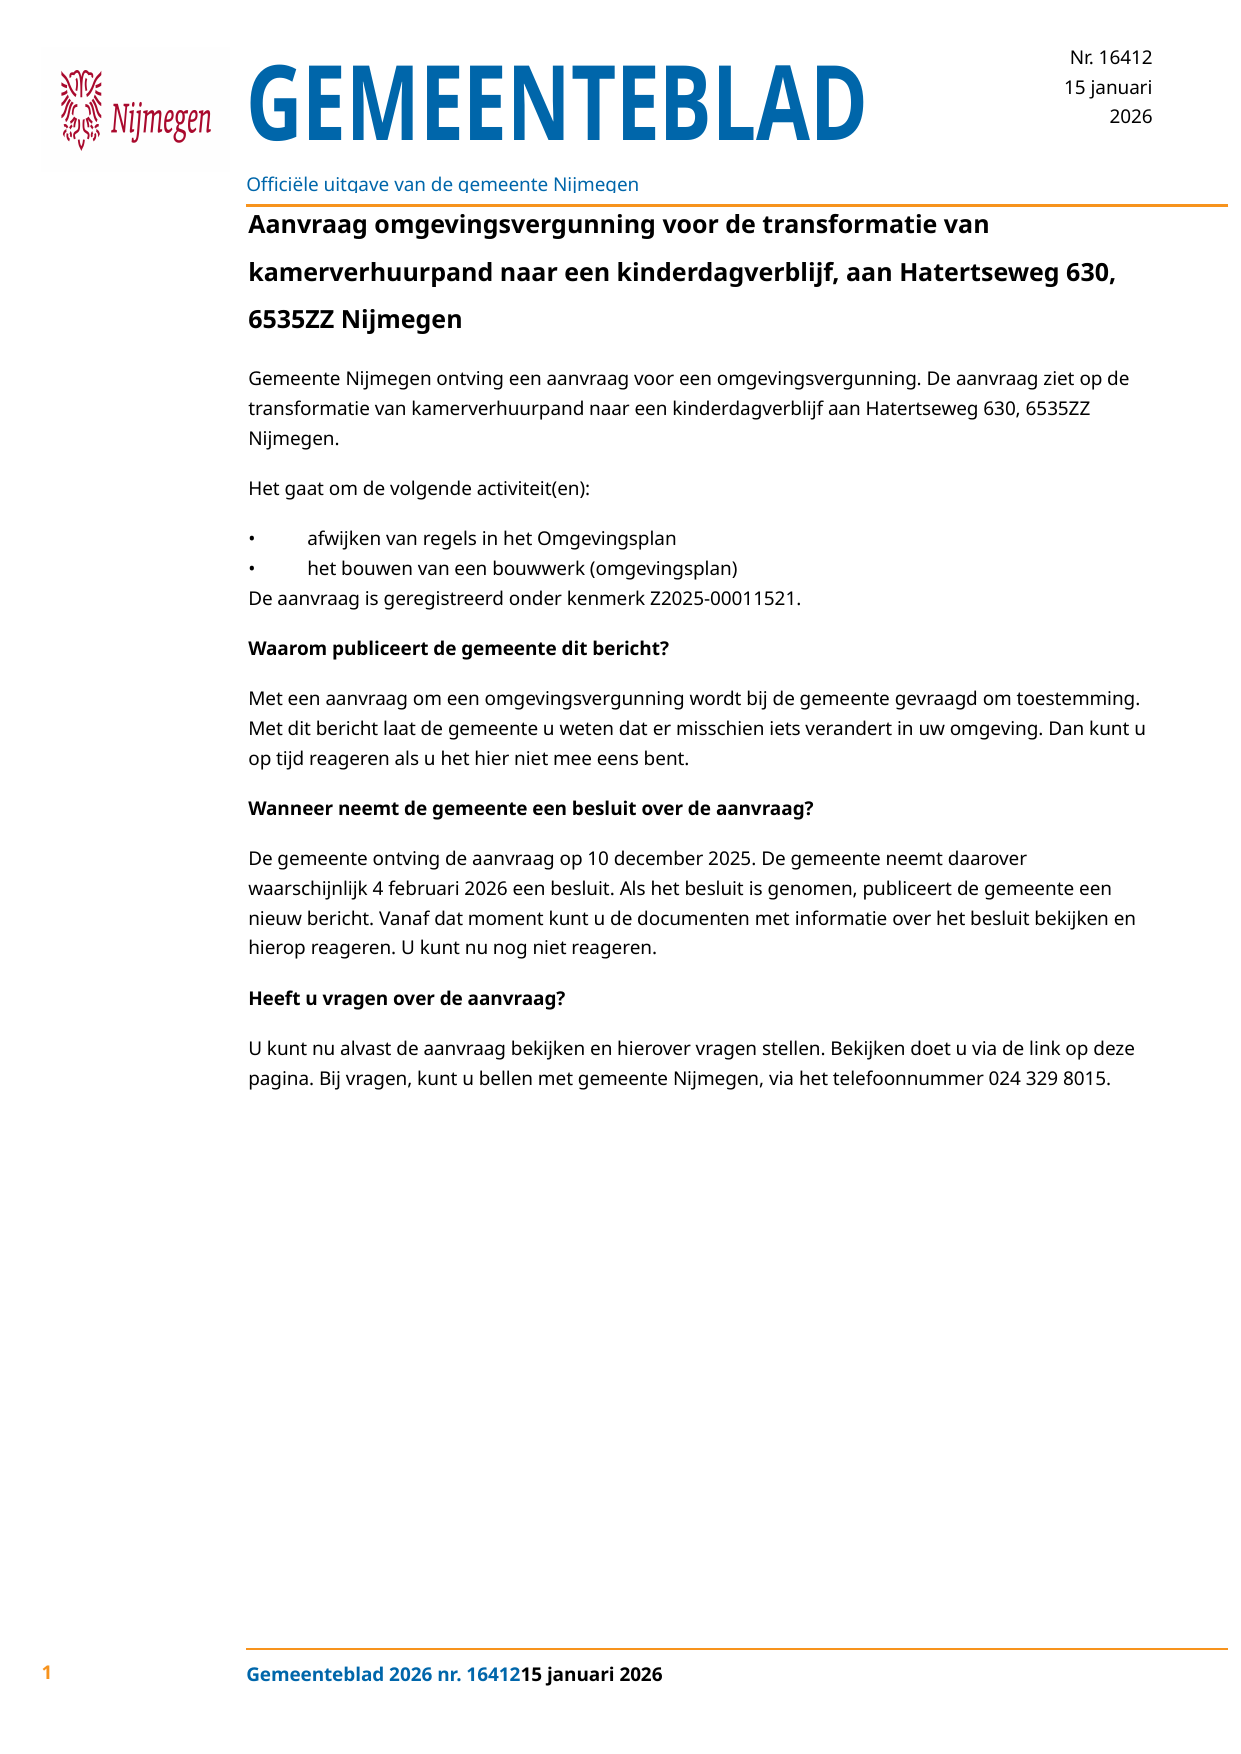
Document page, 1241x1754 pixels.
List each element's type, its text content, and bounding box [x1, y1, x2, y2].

text Wanneer neemt de gemeente een besluit over de aanvraag? [248, 795, 1152, 821]
text U kunt nu alvast de aanvraag bekijken en hierover vragen stellen. Bekijken doet u via de link op deze pagina. Bij vragen, kunt u bellen met gemeente Nijmegen, via het telefoonnummer 024 329 8015. [248, 1035, 1152, 1090]
text Het gaat om de volgende activiteit(en): [248, 475, 1152, 501]
list afwijken van regels in het Omgevingsplan [248, 526, 1152, 551]
text Aanvraag omgevingsvergunning voor de transformatie van kamerverhuurpand naar een kinderdagverblijf, aan Hatertseweg 630, 6535ZZ Nijmegen [248, 207, 1152, 336]
text De aanvraag is geregistreerd onder kenmerk Z2025-00011521. [248, 585, 1152, 610]
list het bouwen van een bouwwerk (omgevingsplan) [248, 555, 1152, 581]
text Met een aanvraag om een omgevingsvergunning wordt bij de gemeente gevraagd om toestemming. Met dit bericht laat de gemeente u weten dat er misschien iets verandert in uw omgeving. Dan kunt u op tijd reageren als u het hier niet mee eens bent. [248, 686, 1152, 770]
text Gemeente Nijmegen ontving een aanvraag voor een omgevingsvergunning. De aanvraag ziet op de transformatie van kamerverhuurpand naar een kinderdagverblijf aan Hatertseweg 630, 6535ZZ Nijmegen. [248, 366, 1152, 450]
text Heeft u vragen over de aanvraag? [248, 985, 1152, 1010]
text Waarom publiceert de gemeente dit bericht? [248, 635, 1152, 661]
picture [41, 47, 231, 172]
text De gemeente ontving de aanvraag op 10 december 2025. De gemeente neemt daarover waarschijnlijk 4 februari 2026 een besluit. Als het besluit is genomen, publiceert de gemeente een nieuw bericht. Vanaf dat moment kunt u de documenten met informatie over het besluit bekijken en hierop reageren. U kunt nu nog niet reageren. [248, 846, 1152, 960]
